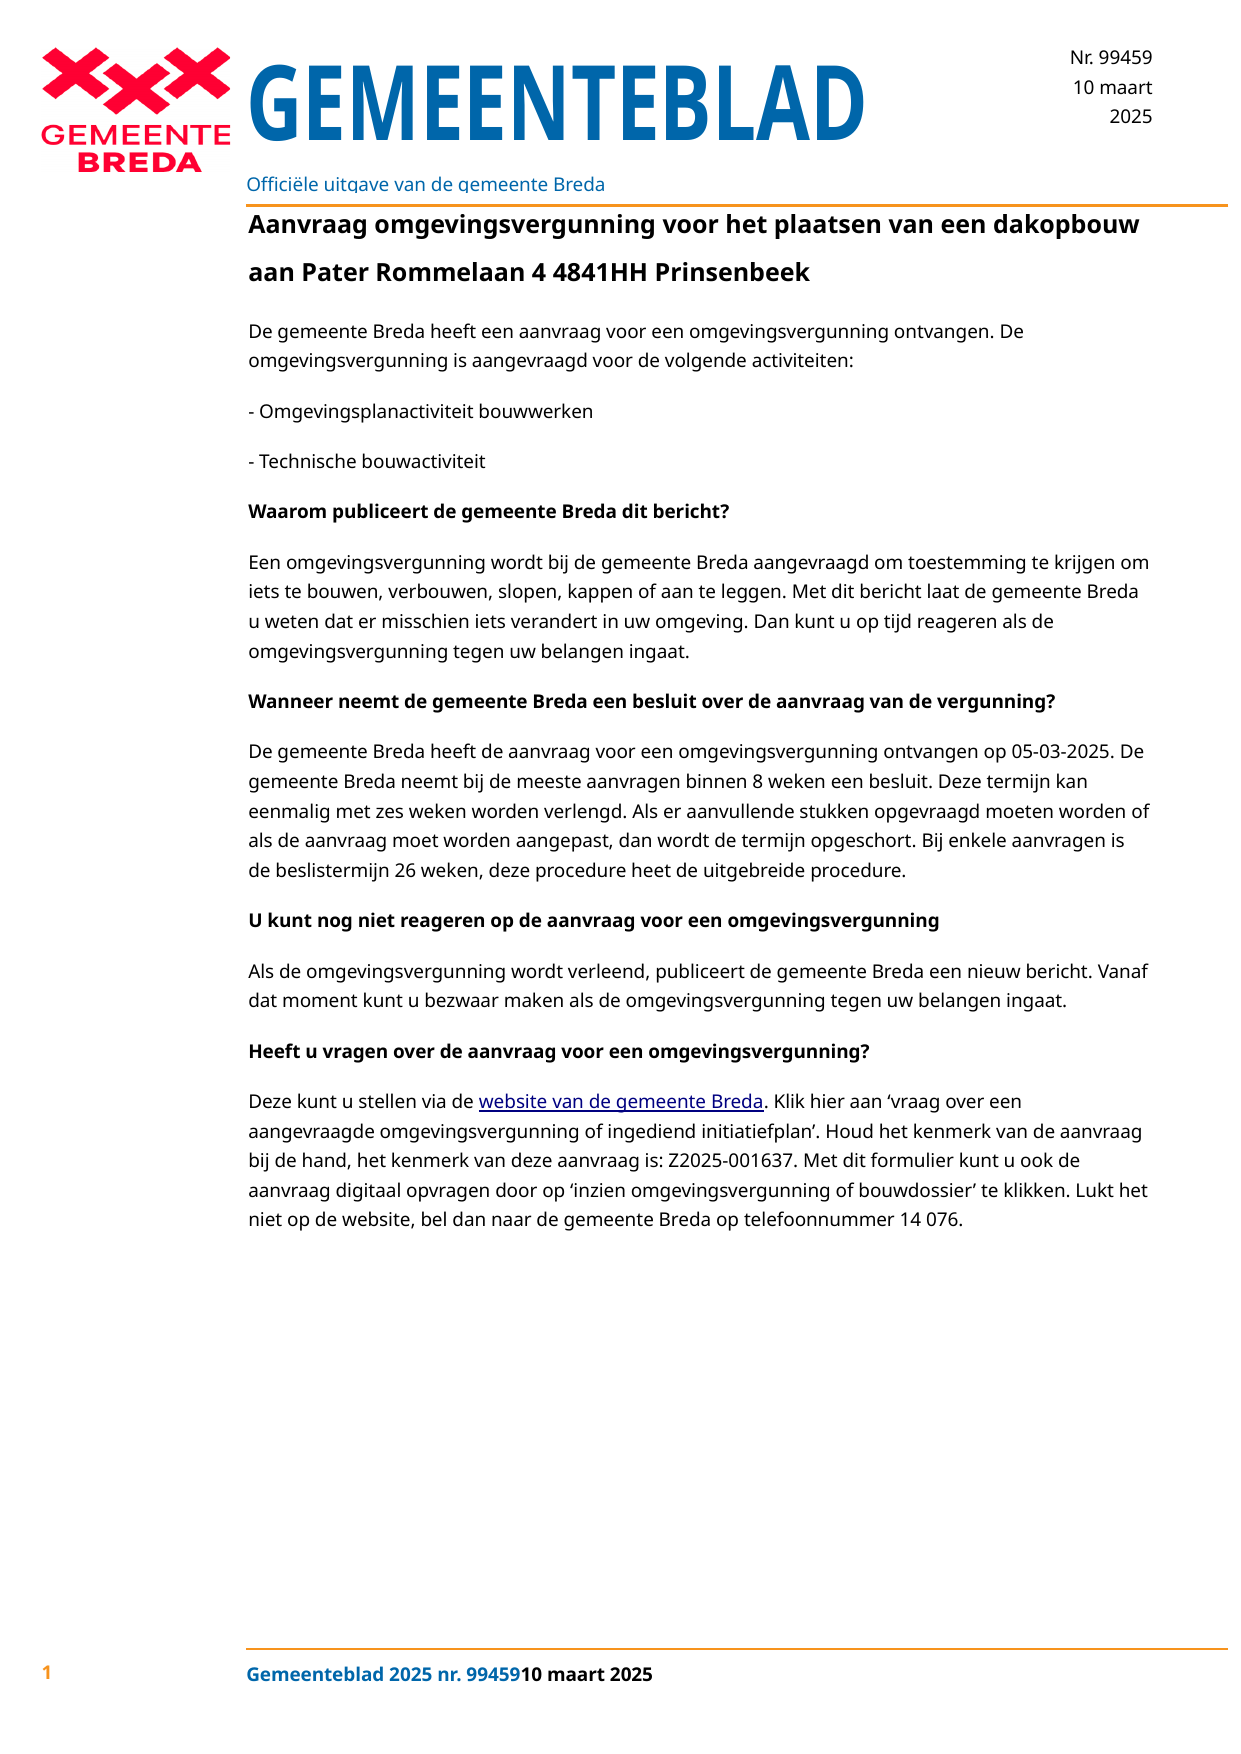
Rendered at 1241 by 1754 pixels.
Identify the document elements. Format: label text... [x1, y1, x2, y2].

text De gemeente Breda heeft een aanvraag voor een omgevingsvergunning ontvangen. De omgevingsvergunning is aangevraagd voor de volgende activiteiten: [248, 318, 1152, 373]
text - Omgevingsplanactiviteit bouwwerken [248, 398, 1152, 424]
text Aanvraag omgevingsvergunning voor het plaatsen van een dakopbouw aan Pater Rommelaan 4 4841HH Prinsenbeek [248, 207, 1152, 288]
text De gemeente Breda heeft de aanvraag voor een omgevingsvergunning ontvangen op 05-03-2025. De gemeente Breda neemt bij de meeste aanvragen binnen 8 weken een besluit. Deze termijn kan eenmalig met zes weken worden verlengd. Als er aanvullende stukken opgevraagd moeten worden of als de aanvraag moet worden aangepast, dan wordt de termijn opgeschort. Bij enkele aanvragen is de beslistermijn 26 weken, deze procedure heet de uitgebreide procedure. [248, 739, 1152, 883]
text Heeft u vragen over de aanvraag voor een omgevingsvergunning? [248, 1038, 1152, 1064]
picture [41, 47, 231, 172]
text Als de omgevingsvergunning wordt verleend, publiceert de gemeente Breda een nieuw bericht. Vanaf dat moment kunt u bezwaar maken als de omgevingsvergunning tegen uw belangen ingaat. [248, 958, 1152, 1013]
text Een omgevingsvergunning wordt bij de gemeente Breda aangevraagd om toestemming te krijgen om iets te bouwen, verbouwen, slopen, kappen of aan te leggen. Met dit bericht laat de gemeente Breda u weten dat er misschien iets verandert in uw omgeving. Dan kunt u op tijd reageren als de omgevingsvergunning tegen uw belangen ingaat. [248, 549, 1152, 664]
text U kunt nog niet reageren op de aanvraag voor een omgevingsvergunning [248, 907, 1152, 933]
text - Technische bouwactiviteit [248, 448, 1152, 474]
text Wanneer neemt de gemeente Breda een besluit over de aanvraag van de vergunning? [248, 688, 1152, 714]
text Waarom publiceert de gemeente Breda dit bericht? [248, 499, 1152, 524]
text Deze kunt u stellen via de website van de gemeente Breda. Klik hier aan ‘vraag over een aangevraagde omgevingsvergunning of ingediend initiatiefplan’. Houd het kenmerk van de aanvraag bij de hand, het kenmerk van deze aanvraag is: Z2025-001637. Met dit formulier kunt u ook de aanvraag digitaal opvragen door op ‘inzien omgevingsvergunning of bouwdossier’ te klikken. Lukt het niet op de website, bel dan naar de gemeente Breda op telefoonnummer 14 076. [248, 1088, 1152, 1232]
